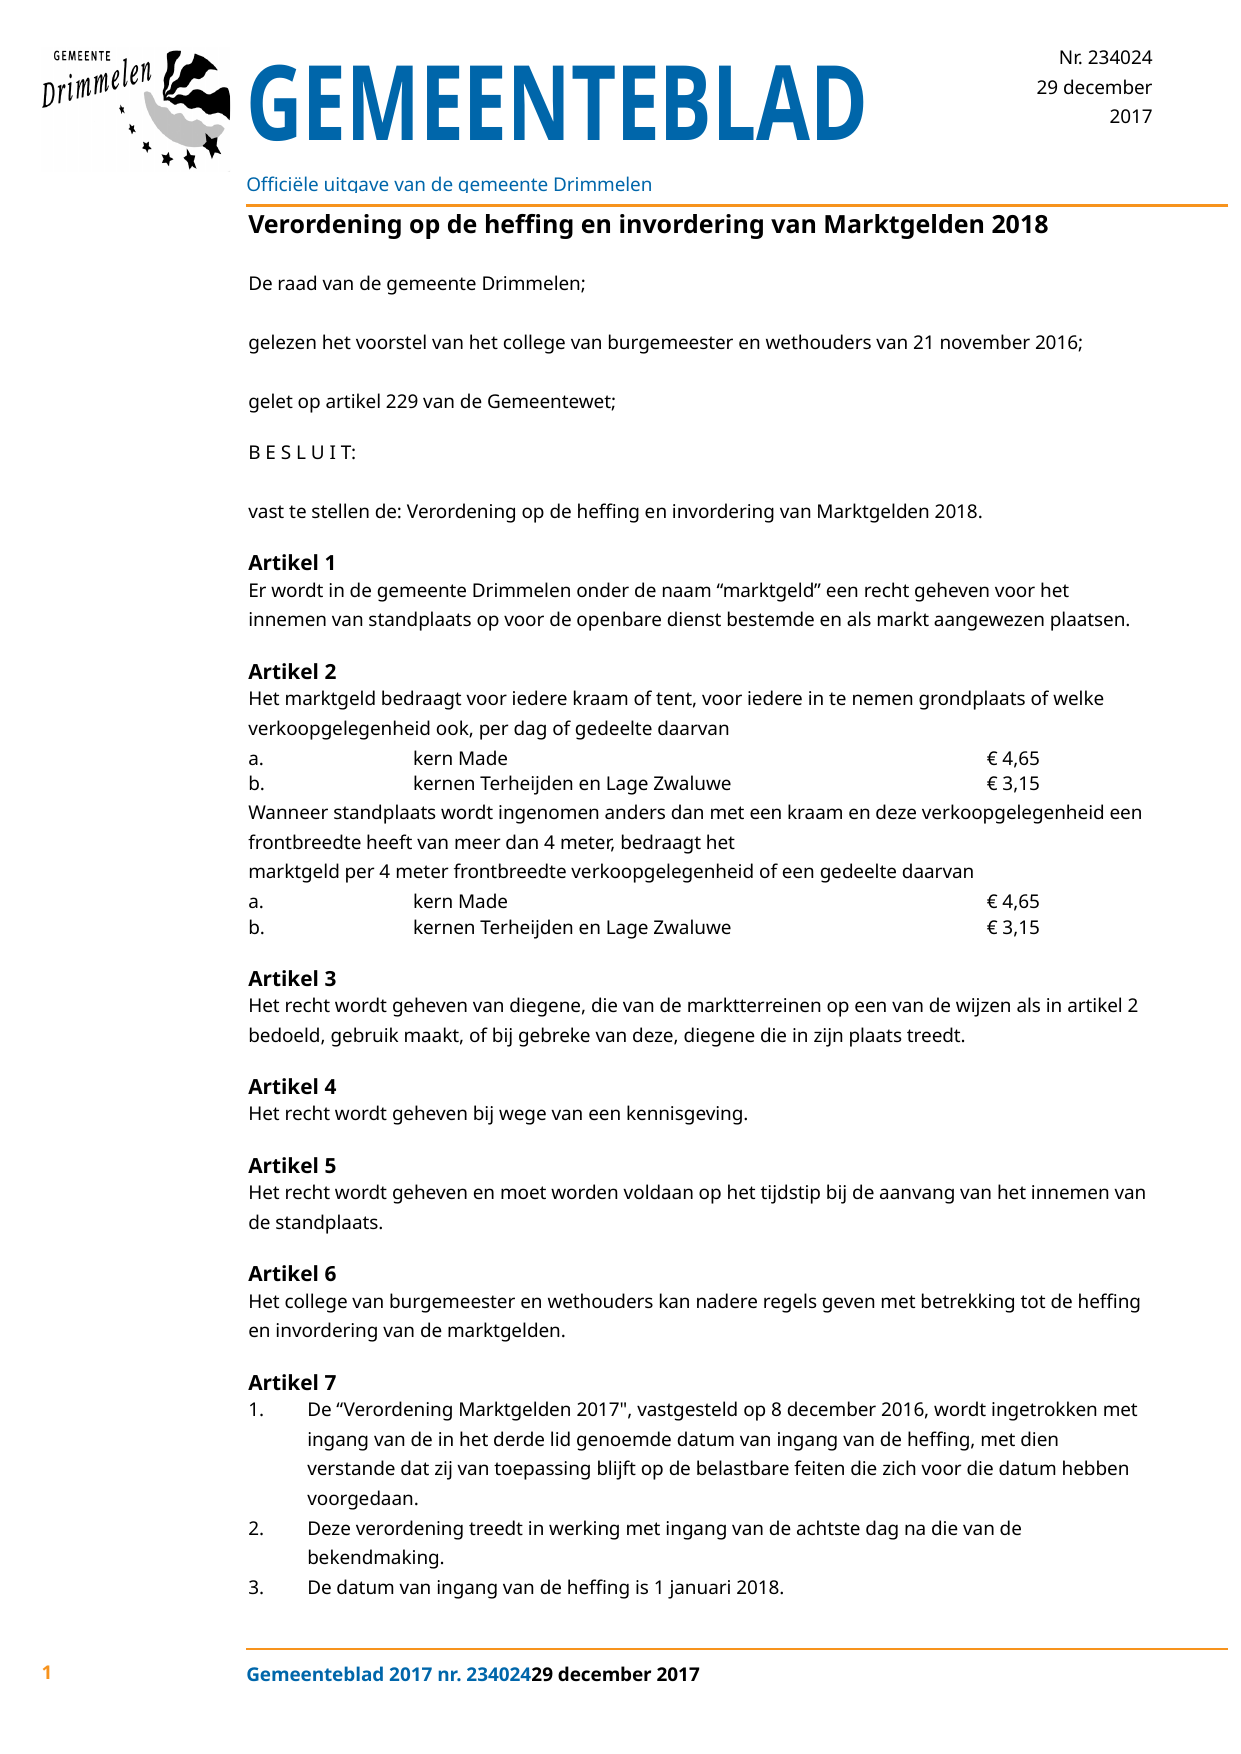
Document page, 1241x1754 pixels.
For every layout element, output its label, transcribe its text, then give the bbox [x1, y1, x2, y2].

text Artikel 6 [248, 1259, 1152, 1288]
text Artikel 5 [248, 1151, 1152, 1179]
text Artikel 2 [248, 657, 1152, 685]
text Artikel 3 [248, 964, 1152, 992]
text B E S L U I T: [248, 439, 1152, 465]
table_header € 4,65 [987, 745, 1152, 770]
table_cell b. [248, 914, 413, 940]
list De datum van ingang van de heffing is 1 januari 2018. [248, 1574, 1152, 1599]
text marktgeld per 4 meter frontbreedte verkoopgelegenheid of een gedeelte daarvan [248, 858, 1152, 884]
text Het recht wordt geheven bij wege van een kennisgeving. [248, 1101, 1152, 1126]
table_cell kernen Terheijden en Lage Zwaluwe [413, 770, 987, 796]
text Er wordt in de gemeente Drimmelen onder de naam “marktgeld” een recht geheven voor het innemen van standplaats op voor de openbare dienst bestemde en als markt aangewezen plaatsen. [248, 577, 1152, 632]
text Wanneer standplaats wordt ingenomen anders dan met een kraam en deze verkoopgelegenheid een frontbreedte heeft van meer dan 4 meter, bedraagt het [248, 799, 1152, 855]
text Verordening op de heffing en invordering van Marktgelden 2018 [248, 207, 1152, 241]
text Het college van burgemeester en wethouders kan nadere regels geven met betrekking tot de heffing en invordering van de marktgelden. [248, 1288, 1152, 1343]
list Deze verordening treedt in werking met ingang van de achtste dag na die van de bekendmaking. [248, 1515, 1152, 1570]
table_cell € 3,15 [987, 914, 1152, 940]
text Het recht wordt geheven van diegene, die van de marktterreinen op een van de wijzen als in artikel 2 bedoeld, gebruik maakt, of bij gebreke van deze, diegene die in zijn plaats treedt. [248, 992, 1152, 1047]
text Artikel 4 [248, 1072, 1152, 1101]
table_header a. [248, 888, 413, 914]
text vast te stellen de: Verordening op de heffing en invordering van Marktgelden 2018. [248, 498, 1152, 524]
text Artikel 7 [248, 1368, 1152, 1396]
table_header kern Made [413, 745, 987, 770]
text gelezen het voorstel van het college van burgemeester en wethouders van 21 november 2016; [248, 329, 1152, 355]
table_cell € 3,15 [987, 770, 1152, 796]
text gelet op artikel 229 van de Gemeentewet; [248, 389, 1152, 414]
text Het recht wordt geheven en moet worden voldaan op het tijdstip bij de aanvang van het innemen van de standplaats. [248, 1179, 1152, 1235]
table_cell kernen Terheijden en Lage Zwaluwe [413, 914, 987, 940]
table_header a. [248, 745, 413, 770]
table_header kern Made [413, 888, 987, 914]
text Het marktgeld bedraagt voor iedere kraam of tent, voor iedere in te nemen grondplaats of welke verkoopgelegenheid ook, per dag of gedeelte daarvan [248, 685, 1152, 741]
text De raad van de gemeente Drimmelen; [248, 270, 1152, 296]
text Artikel 1 [248, 548, 1152, 577]
table_cell b. [248, 770, 413, 796]
list De “Verordening Marktgelden 2017", vastgesteld op 8 december 2016, wordt ingetrokken met ingang van de in het derde lid genoemde datum van ingang van de heffing, met dien verstande dat zij van toepassing blijft op de belastbare feiten die zich voor die datum hebben voorgedaan. [248, 1396, 1152, 1511]
table_header € 4,65 [987, 888, 1152, 914]
picture [41, 47, 231, 172]
